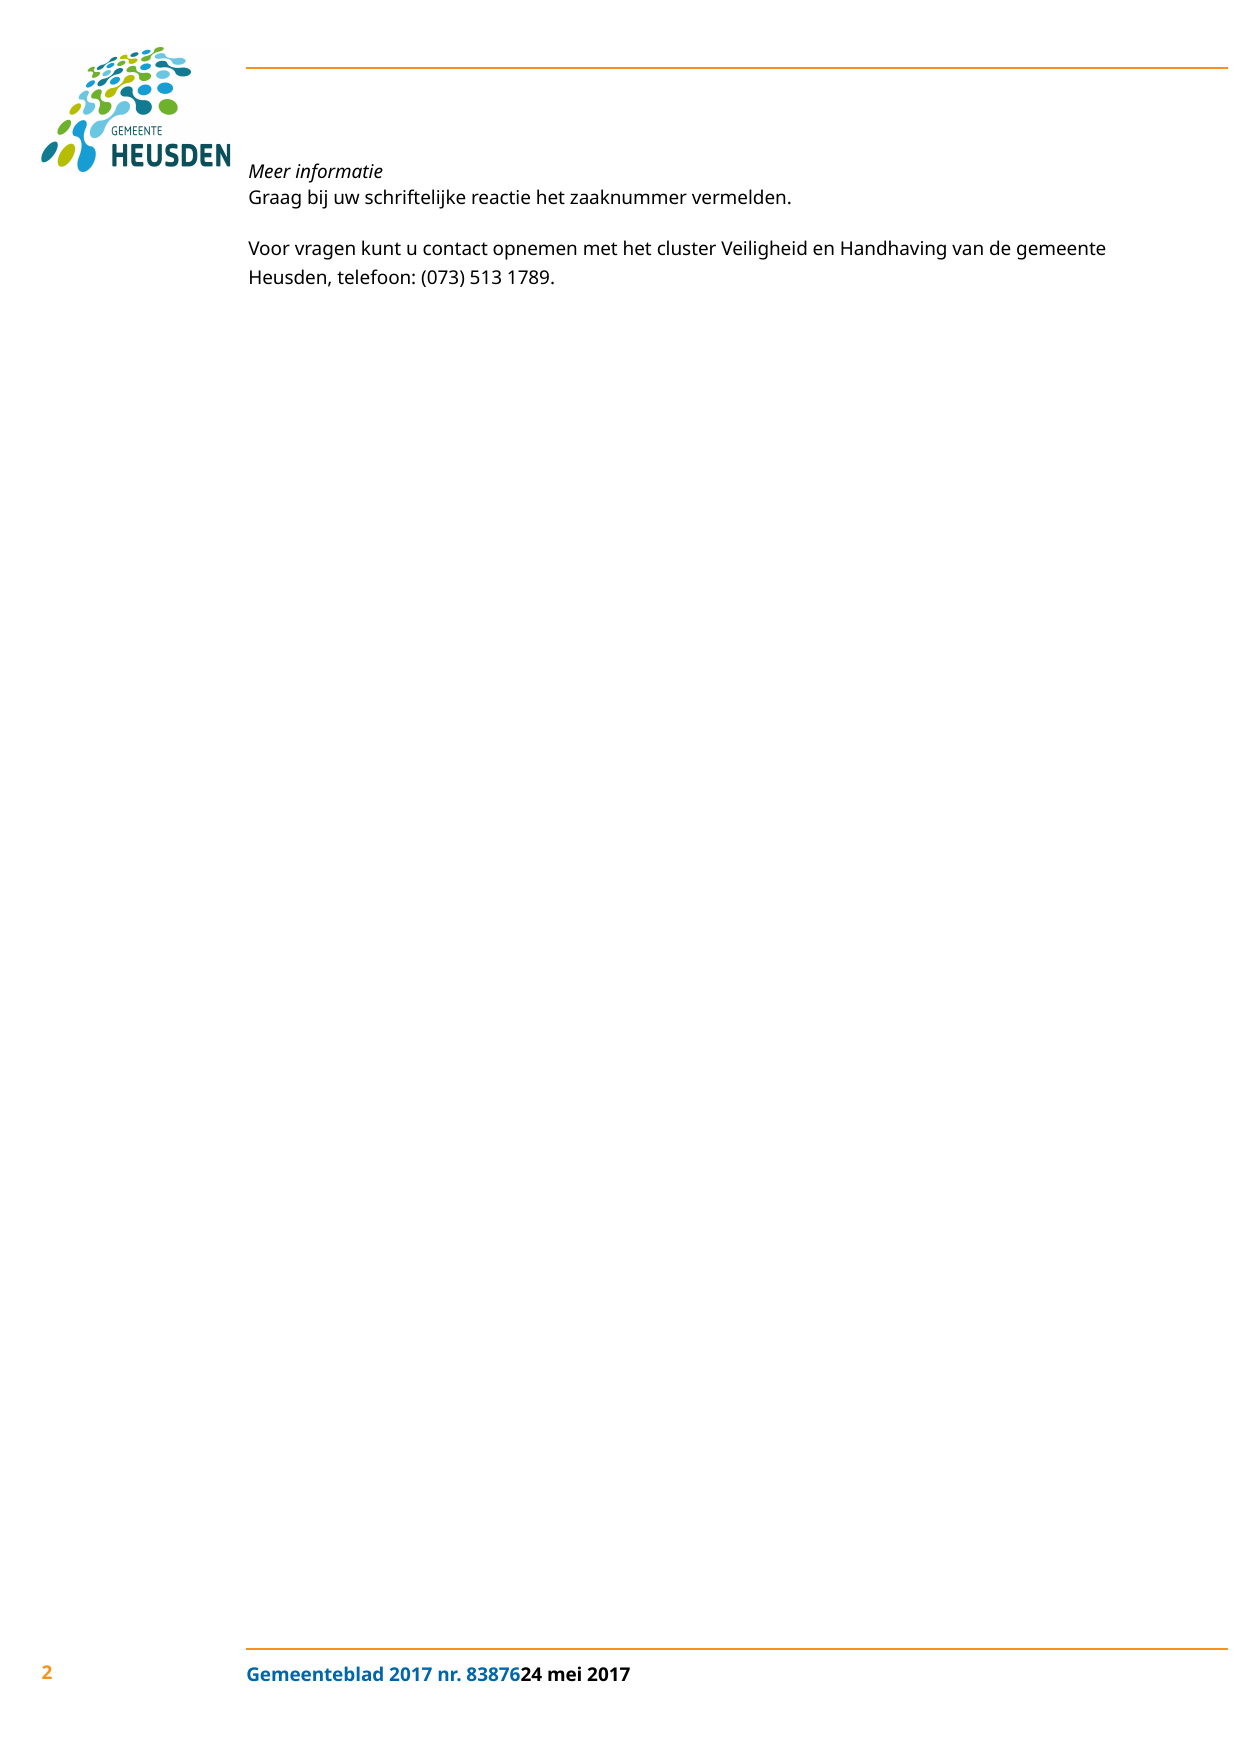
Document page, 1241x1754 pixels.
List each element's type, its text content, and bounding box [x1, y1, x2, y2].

picture [41, 47, 231, 172]
text Meer informatie [248, 159, 1152, 184]
text Graag bij uw schriftelijke reactie het zaaknummer vermelden. [248, 184, 1152, 210]
text Voor vragen kunt u contact opnemen met het cluster Veiligheid en Handhaving van de gemeente Heusden, telefoon: (073) 513 1789. [248, 235, 1152, 290]
